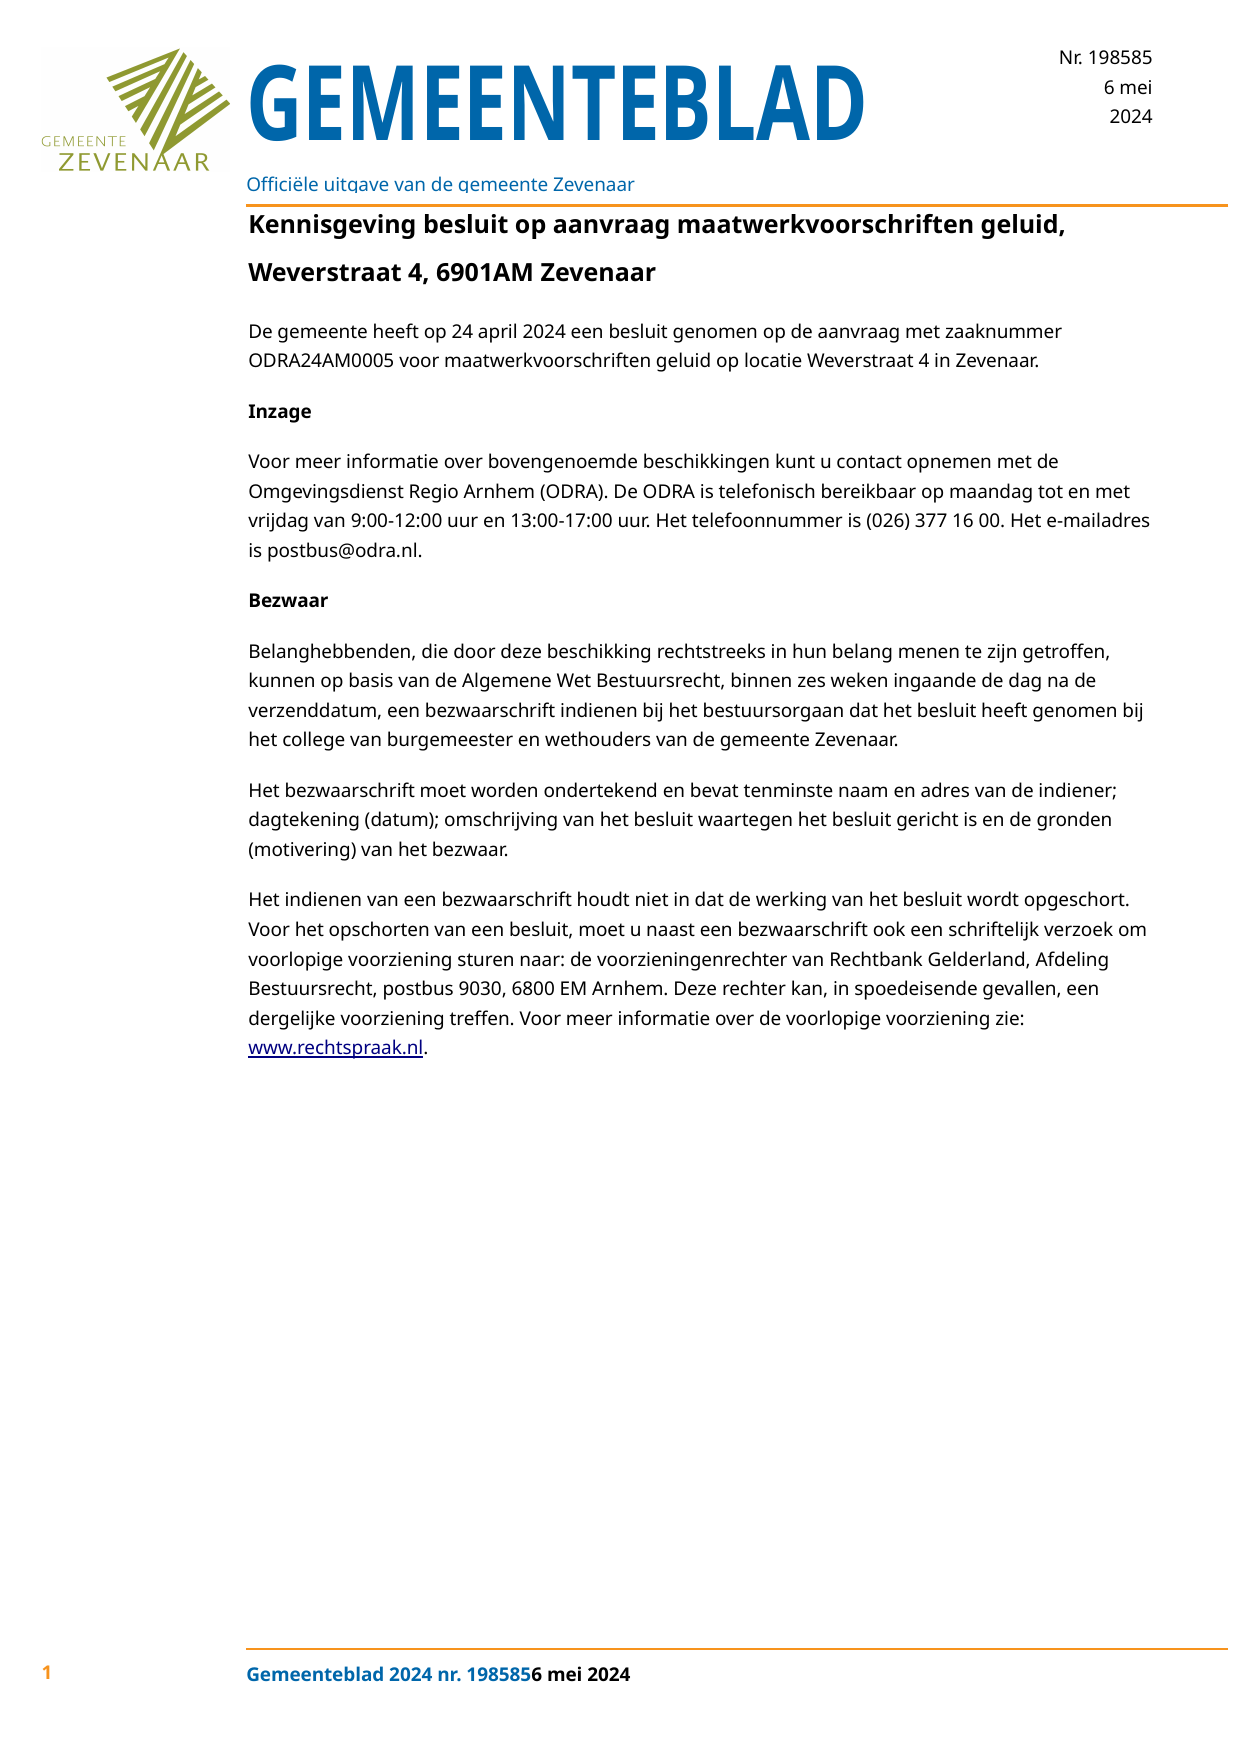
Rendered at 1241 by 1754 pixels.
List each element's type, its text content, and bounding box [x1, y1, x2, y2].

text Voor meer informatie over bovengenoemde beschikkingen kunt u contact opnemen met de Omgevingsdienst Regio Arnhem (ODRA). De ODRA is telefonisch bereikbaar op maandag tot en met vrijdag van 9:00-12:00 uur en 13:00-17:00 uur. Het telefoonnummer is (026) 377 16 00. Het e-mailadres is postbus@odra.nl. [248, 448, 1152, 563]
text Kennisgeving besluit op aanvraag maatwerkvoorschriften geluid, Weverstraat 4, 6901AM Zevenaar [248, 207, 1152, 288]
text Het bezwaarschrift moet worden ondertekend en bevat tenminste naam en adres van de indiener; dagtekening (datum); omschrijving van het besluit waartegen het besluit gericht is en de gronden (motivering) van het bezwaar. [248, 777, 1152, 862]
text Het indienen van een bezwaarschrift houdt niet in dat de werking van het besluit wordt opgeschort. Voor het opschorten van een besluit, moet u naast een bezwaarschrift ook een schriftelijk verzoek om voorlopige voorziening sturen naar: de voorzieningenrechter van Rechtbank Gelderland, Afdeling Bestuursrecht, postbus 9030, 6800 EM Arnhem. Deze rechter kan, in spoedeisende gevallen, een dergelijke voorziening treffen. Voor meer informatie over de voorlopige voorziening zie: www.rechtspraak.nl. [248, 887, 1152, 1060]
text Belanghebbenden, die door deze beschikking rechtstreeks in hun belang menen te zijn getroffen, kunnen op basis van de Algemene Wet Bestuursrecht, binnen zes weken ingaande de dag na de verzenddatum, een bezwaarschrift indienen bij het bestuursorgaan dat het besluit heeft genomen bij het college van burgemeester en wethouders van de gemeente Zevenaar. [248, 638, 1152, 752]
text De gemeente heeft op 24 april 2024 een besluit genomen op de aanvraag met zaaknummer ODRA24AM0005 voor maatwerkvoorschriften geluid op locatie Weverstraat 4 in Zevenaar. [248, 318, 1152, 373]
text Bezwaar [248, 587, 1152, 613]
text Inzage [248, 398, 1152, 424]
picture [41, 47, 231, 172]
